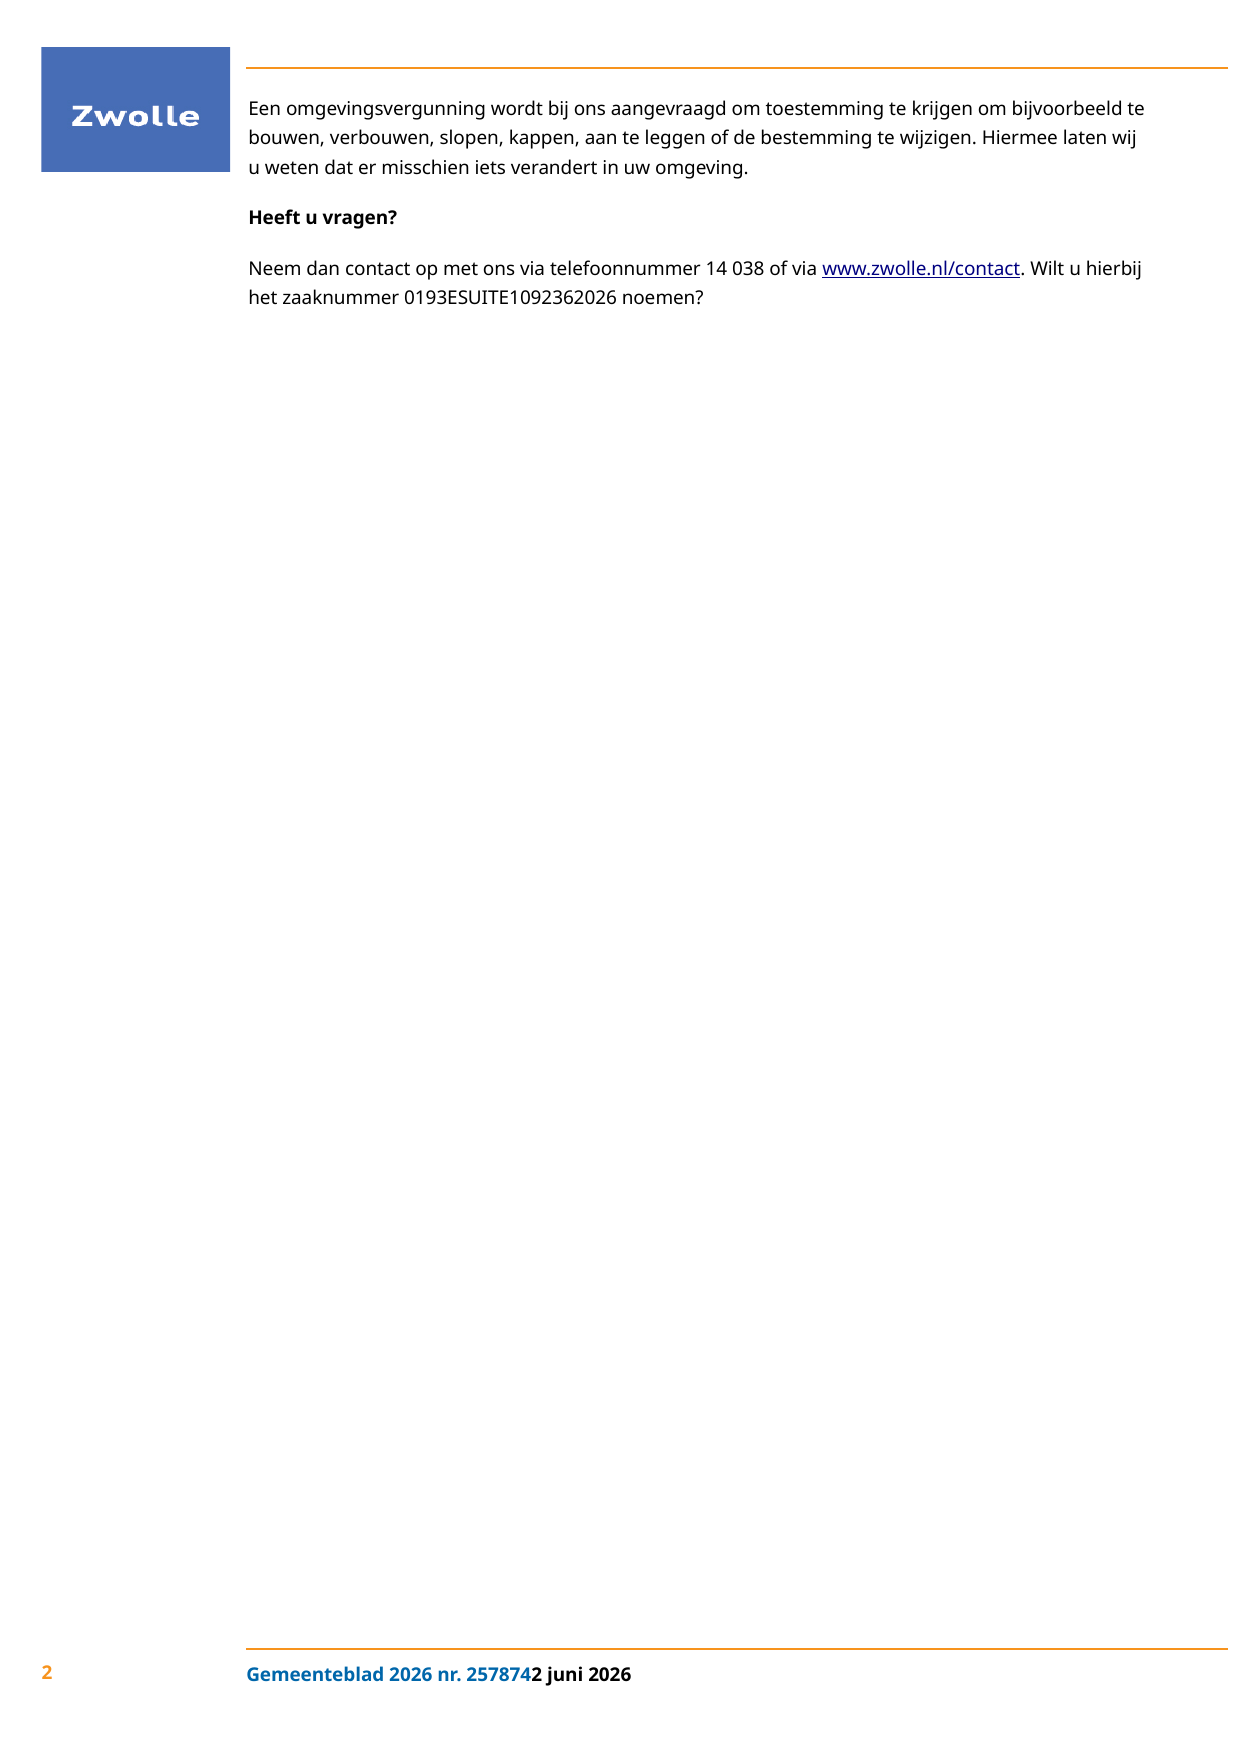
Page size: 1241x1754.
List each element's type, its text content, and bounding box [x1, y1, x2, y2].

text Heeft u vragen? [248, 204, 1152, 230]
text Neem dan contact op met ons via telefoonnummer 14 038 of via www.zwolle.nl/contact. Wilt u hierbij het zaaknummer 0193ESUITE1092362026 noemen? [248, 255, 1152, 310]
text Een omgevingsvergunning wordt bij ons aangevraagd om toestemming te krijgen om bijvoorbeeld te bouwen, verbouwen, slopen, kappen, aan te leggen of de bestemming te wijzigen. Hiermee laten wij u weten dat er misschien iets verandert in uw omgeving. [248, 95, 1152, 180]
picture [41, 47, 231, 172]
